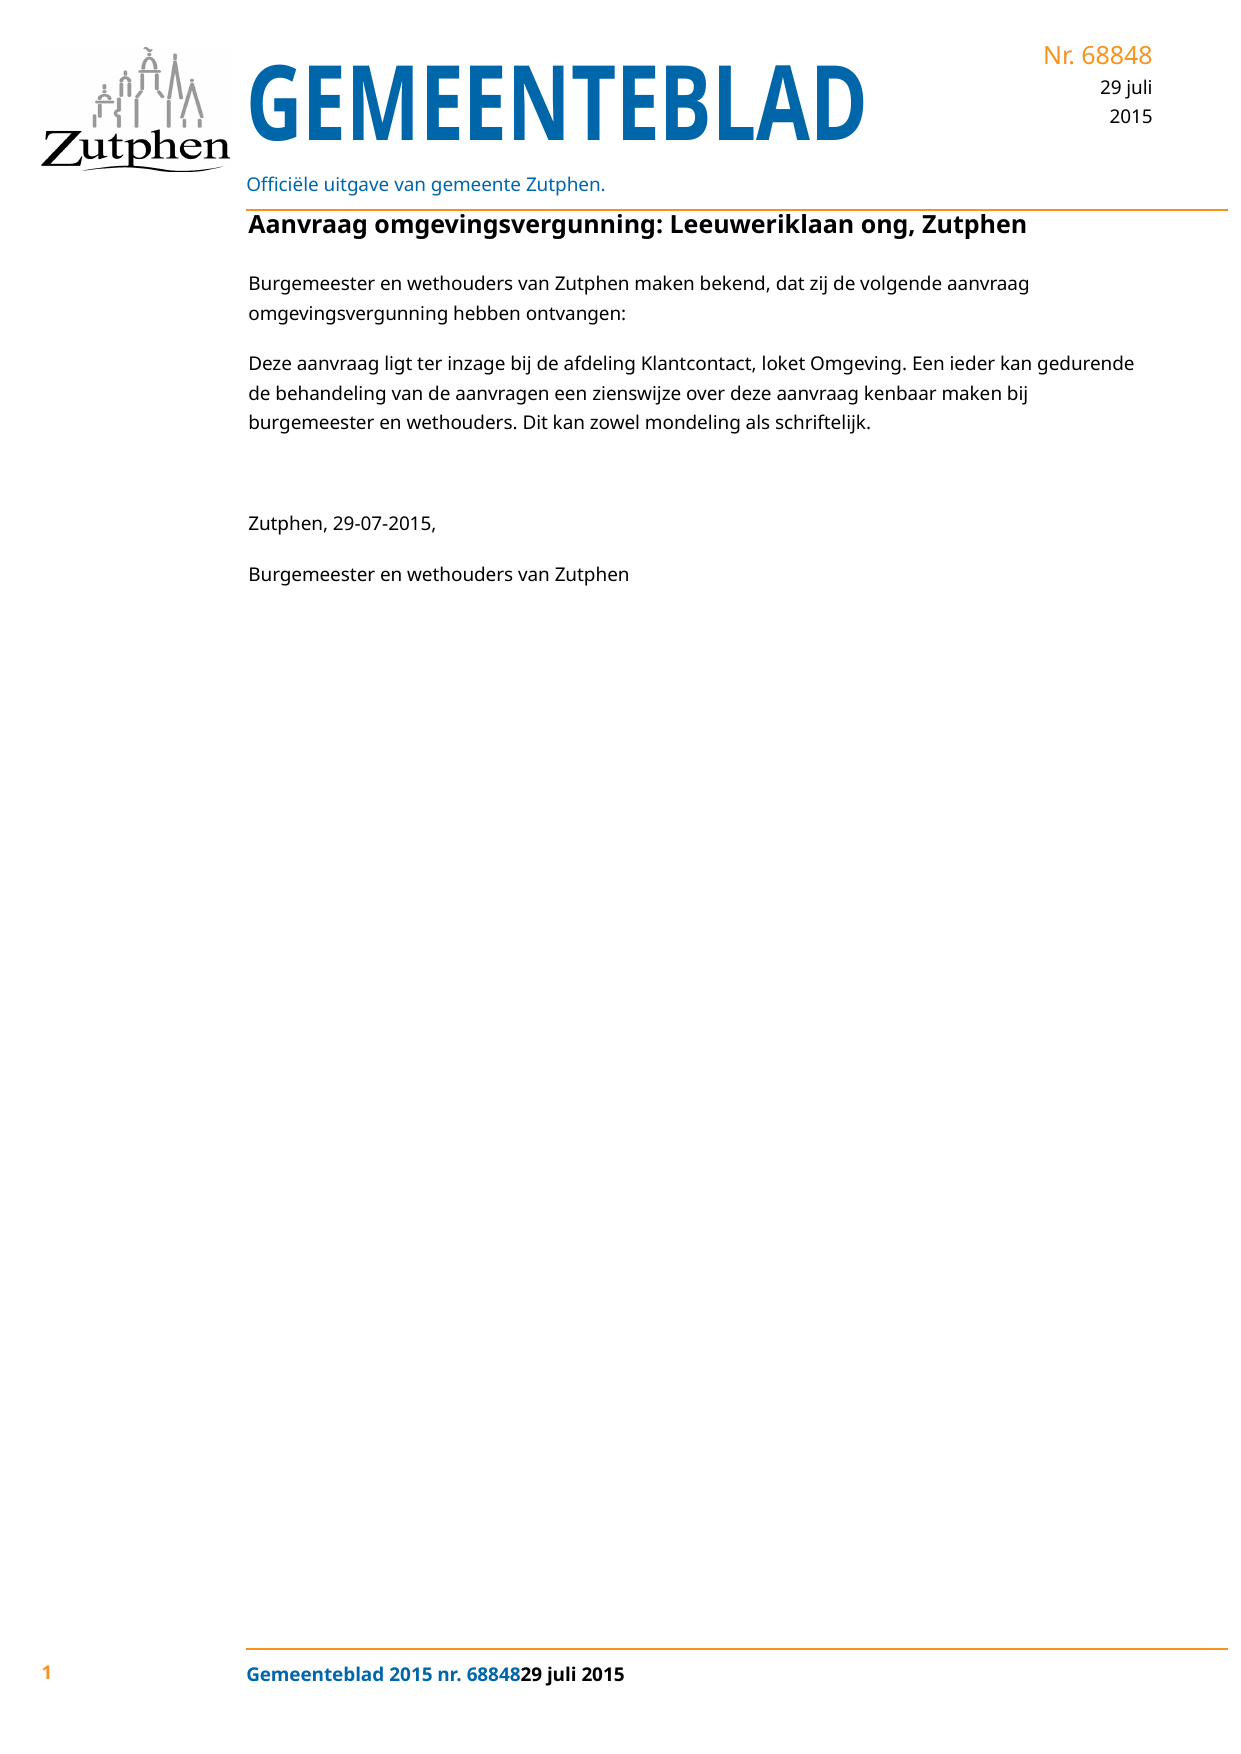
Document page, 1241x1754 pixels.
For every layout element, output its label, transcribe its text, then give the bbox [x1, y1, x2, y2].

text Zutphen, 29-07-2015, [248, 510, 1152, 536]
text Aanvraag omgevingsvergunning: Leeuweriklaan ong, Zutphen [248, 211, 1152, 241]
text Deze aanvraag ligt ter inzage bij de afdeling Klantcontact, loket Omgeving. Een ieder kan gedurende de behandeling van de aanvragen een zienswijze over deze aanvraag kenbaar maken bij burgemeester en wethouders. Dit kan zowel mondeling als schriftelijk. [248, 350, 1152, 435]
text Burgemeester en wethouders van Zutphen maken bekend, dat zij de volgende aanvraag omgevingsvergunning hebben ontvangen: [248, 270, 1152, 326]
text Burgemeester en wethouders van Zutphen [248, 561, 1152, 586]
picture [41, 47, 231, 172]
